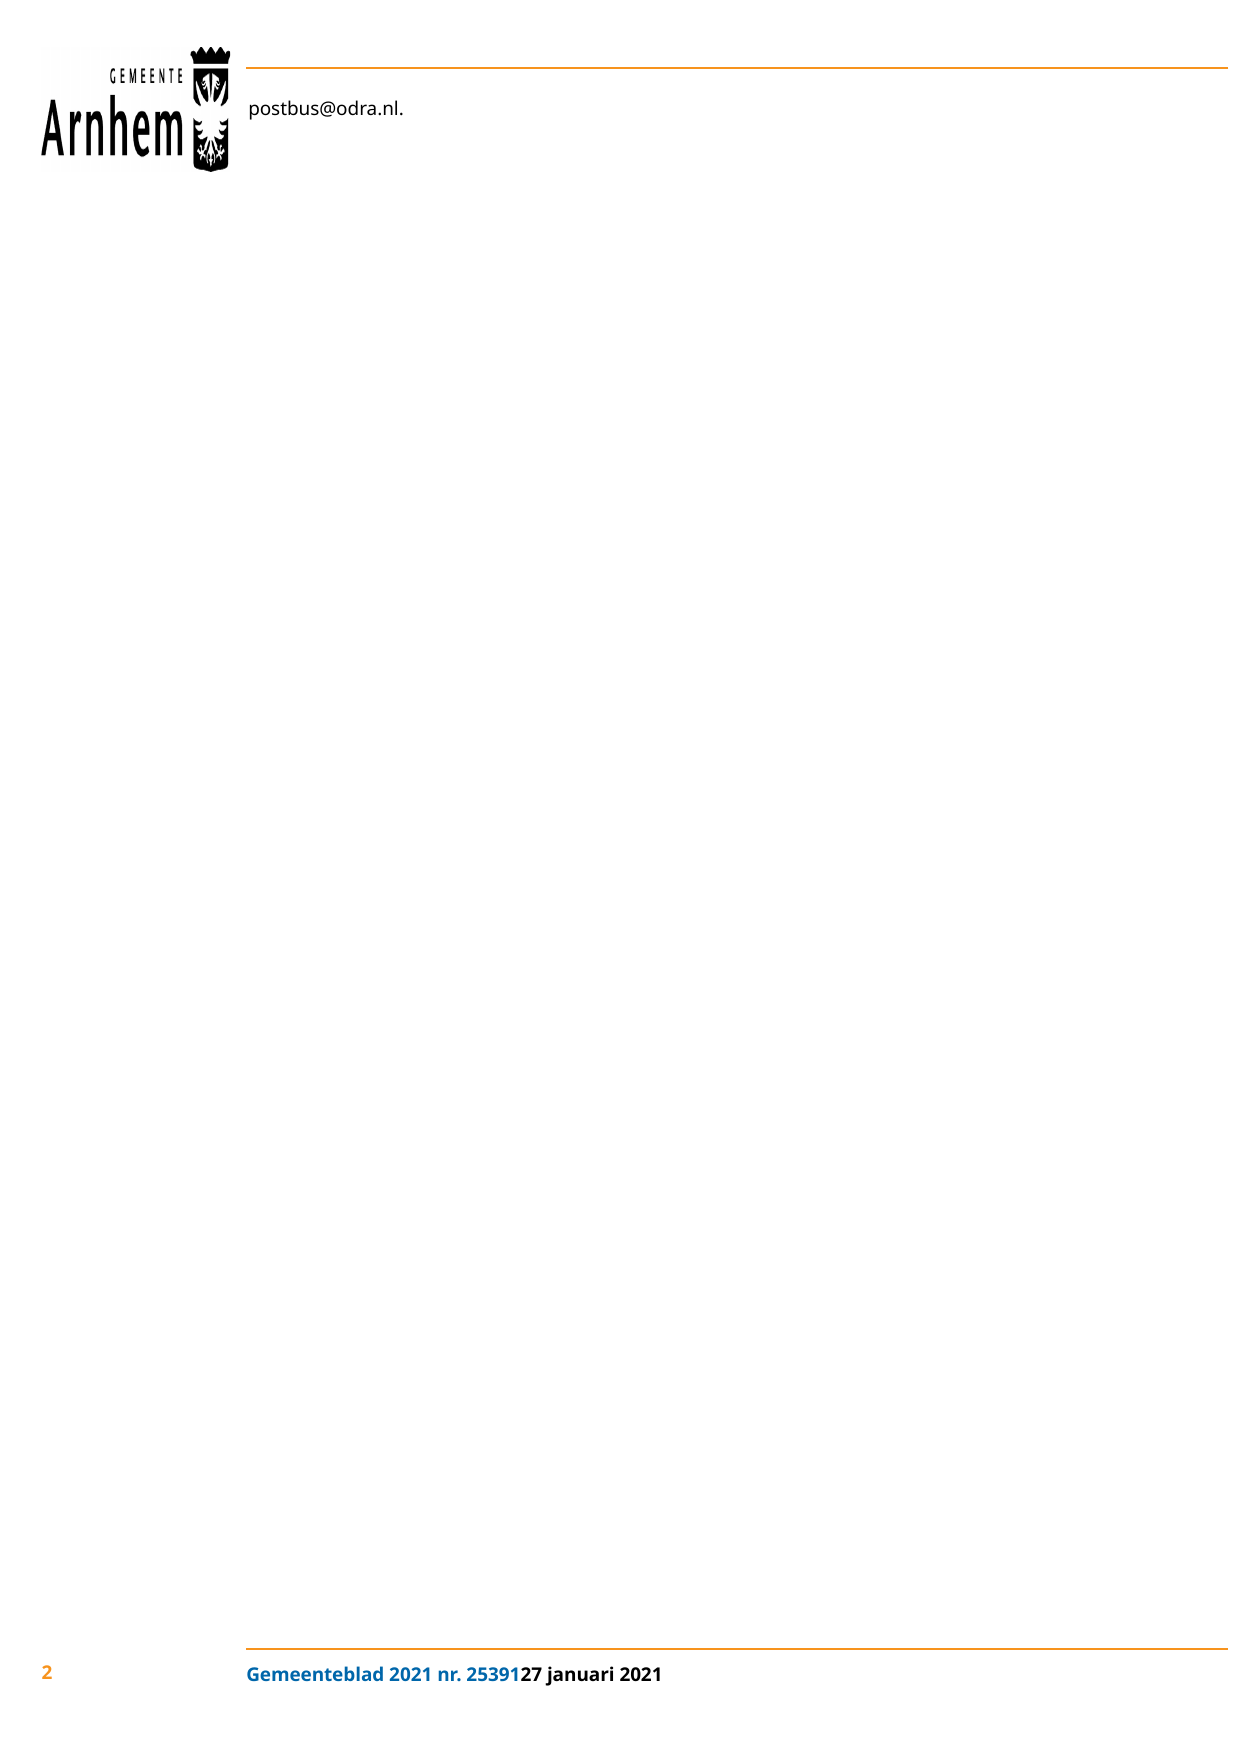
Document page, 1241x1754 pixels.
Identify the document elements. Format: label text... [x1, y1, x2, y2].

text postbus@odra.nl. [248, 95, 1152, 121]
picture [41, 47, 231, 172]
